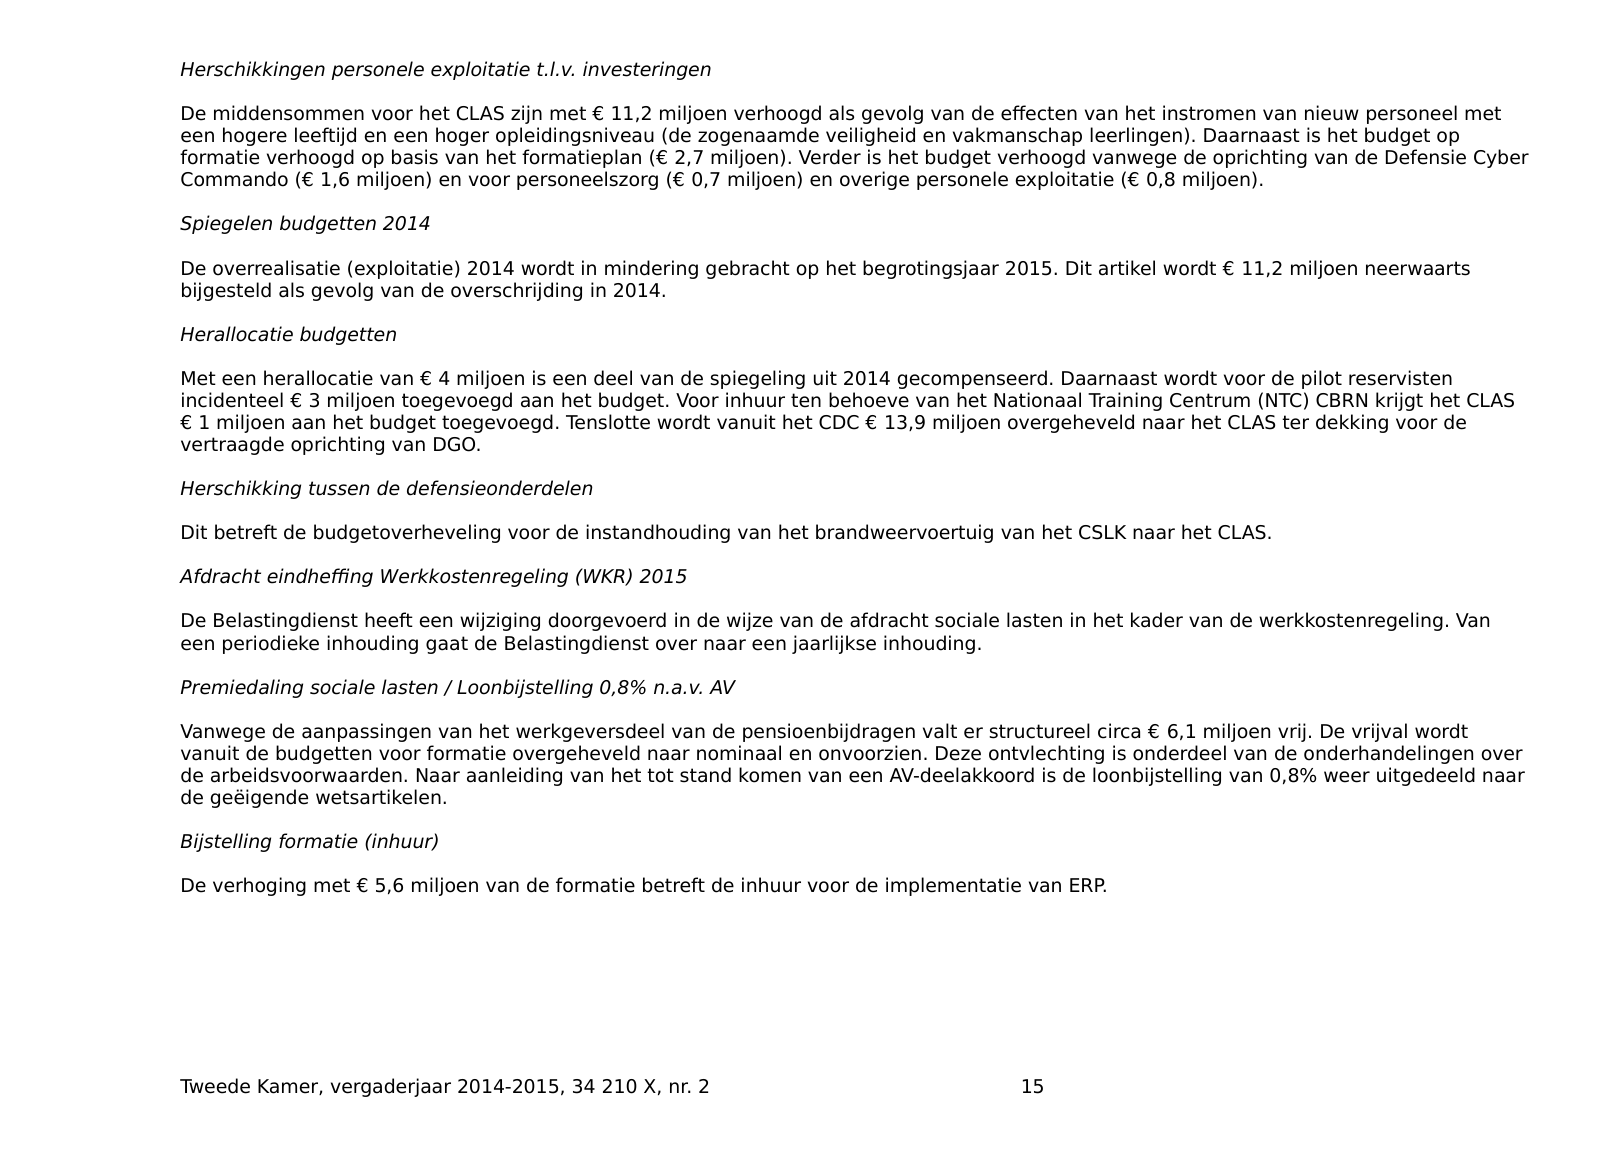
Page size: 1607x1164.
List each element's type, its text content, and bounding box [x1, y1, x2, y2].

subtitle Herschikkingen personele exploitatie t.l.v. investeringen [180, 59, 1529, 81]
text De middensommen voor het CLAS zijn met € 11,2 miljoen verhoogd als gevolg van de effecten van het instromen van nieuw personeel met een hogere leeftijd en een hoger opleidingsniveau (de zogenaamde veiligheid en vakmanschap leerlingen). Daarnaast is het budget op formatie verhoogd op basis van het formatieplan (€ 2,7 miljoen). Verder is het budget verhoogd vanwege de oprichting van de Defensie Cyber Commando (€ 1,6 miljoen) en voor personeelszorg (€ 0,7 miljoen) en overige personele exploitatie (€ 0,8 miljoen). [180, 103, 1529, 191]
text De Belastingdienst heeft een wijziging doorgevoerd in de wijze van de afdracht sociale lasten in het kader van de werkkostenregeling. Van een periodieke inhouding gaat de Belastingdienst over naar een jaarlijkse inhouding. [180, 610, 1529, 654]
subtitle Bijstelling formatie (inhuur) [180, 831, 1529, 853]
text Met een herallocatie van € 4 miljoen is een deel van de spiegeling uit 2014 gecompenseerd. Daarnaast wordt voor de pilot reservisten incidenteel € 3 miljoen toegevoegd aan het budget. Voor inhuur ten behoeve van het Nationaal Training Centrum (NTC) CBRN krijgt het CLAS € 1 miljoen aan het budget toegevoegd. Tenslotte wordt vanuit het CDC € 13,9 miljoen overgeheveld naar het CLAS ter dekking voor de vertraagde oprichting van DGO. [180, 368, 1529, 456]
subtitle Premiedaling sociale lasten / Loonbijstelling 0,8% n.a.v. AV [180, 677, 1529, 698]
text Vanwege de aanpassingen van het werkgeversdeel van de pensioenbijdragen valt er structureel circa € 6,1 miljoen vrij. De vrijval wordt vanuit de budgetten voor formatie overgeheveld naar nominaal en onvoorzien. Deze ontvlechting is onderdeel van de onderhandelingen over de arbeidsvoorwaarden. Naar aanleiding van het tot stand komen van een AV-deelakkoord is de loonbijstelling van 0,8% weer uitgedeeld naar de geëigende wetsartikelen. [180, 721, 1529, 809]
text Dit betreft de budgetoverheveling voor de instandhouding van het brandweervoertuig van het CSLK naar het CLAS. [180, 522, 1529, 544]
text De verhoging met € 5,6 miljoen van de formatie betreft de inhuur voor de implementatie van ERP. [180, 875, 1529, 897]
subtitle Afdracht eindheffing Werkkostenregeling (WKR) 2015 [180, 566, 1529, 588]
subtitle Herschikking tussen de defensieonderdelen [180, 478, 1529, 500]
subtitle Spiegelen budgetten 2014 [180, 213, 1529, 235]
subtitle Herallocatie budgetten [180, 324, 1529, 346]
text De overrealisatie (exploitatie) 2014 wordt in mindering gebracht op het begrotingsjaar 2015. Dit artikel wordt € 11,2 miljoen neerwaarts bijgesteld als gevolg van de overschrijding in 2014. [180, 257, 1529, 301]
